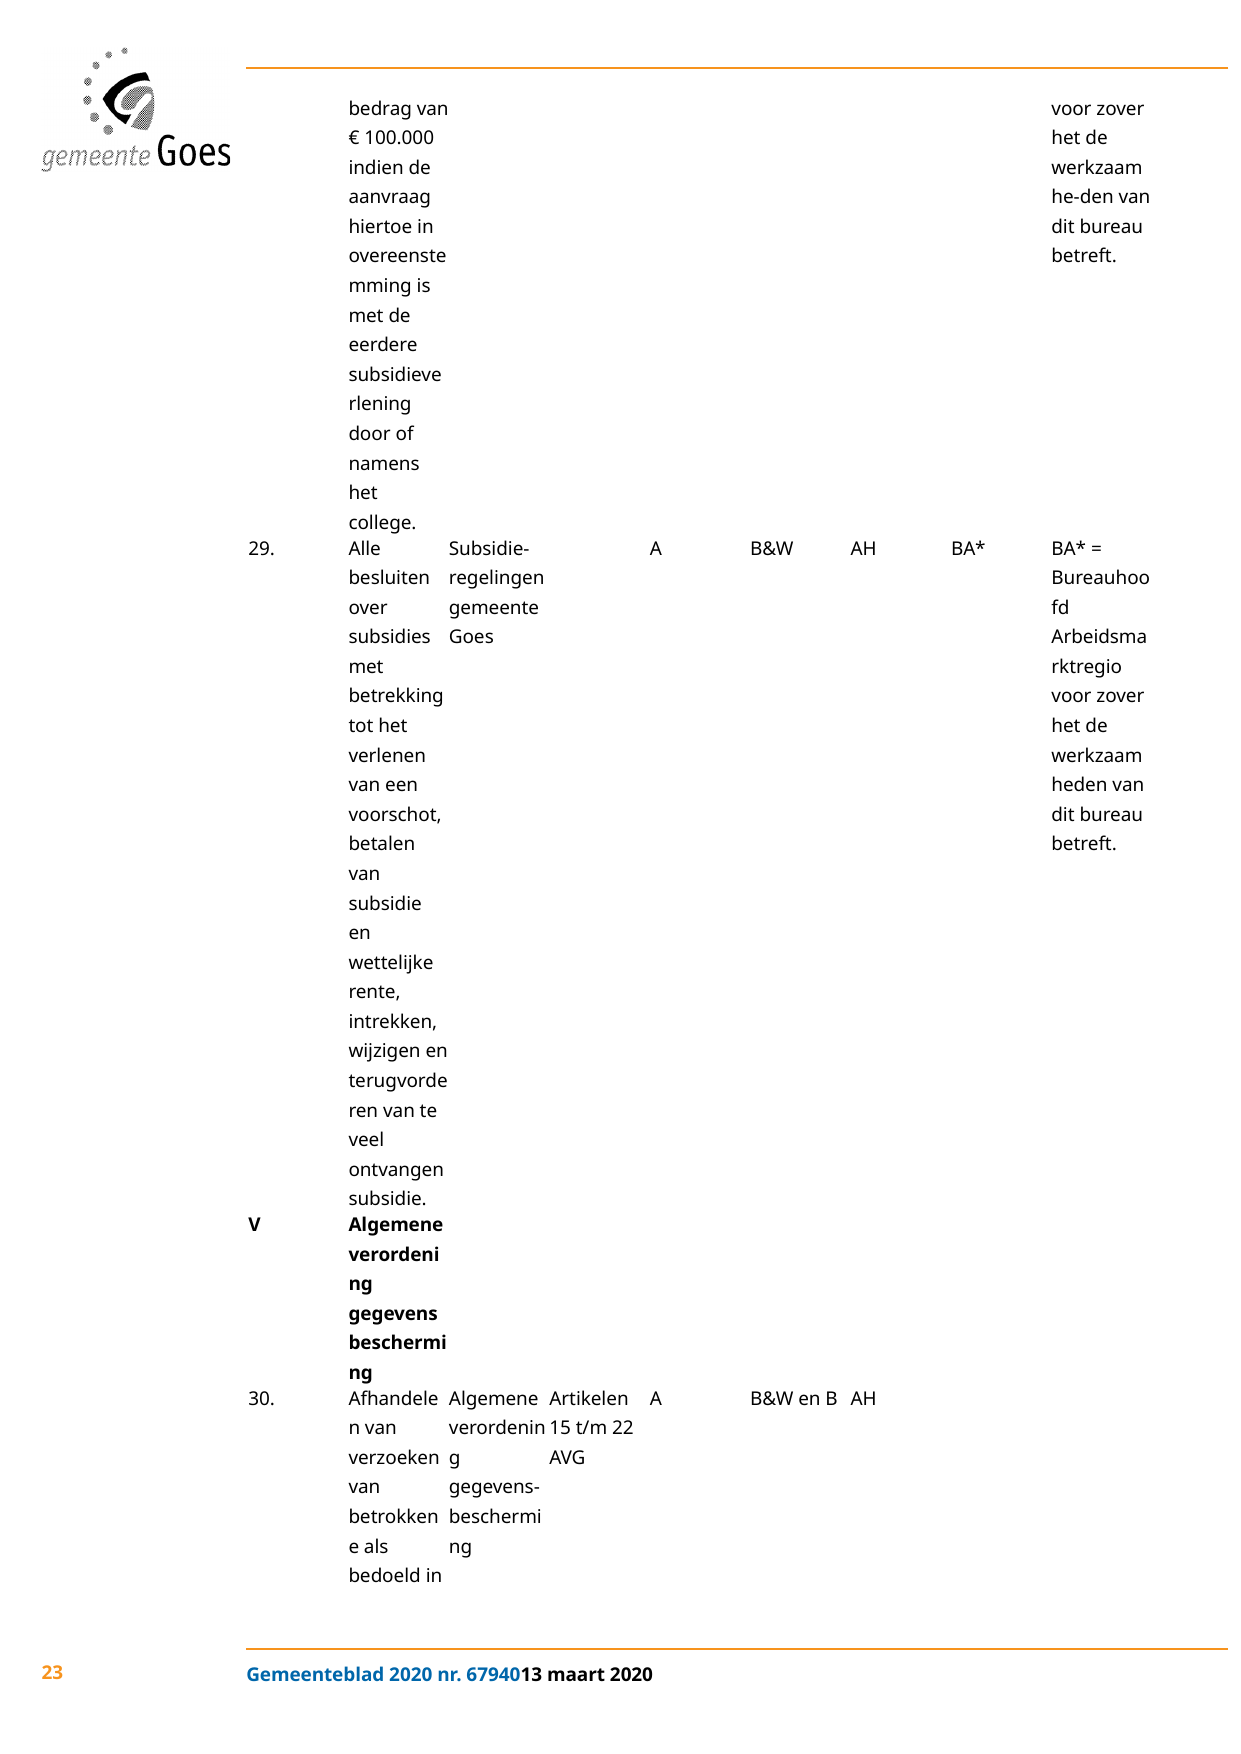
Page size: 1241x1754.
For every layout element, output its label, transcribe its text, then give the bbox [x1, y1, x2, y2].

table_cell Artikelen 15 t/m 22 AVG [549, 1385, 649, 1588]
table_cell Alle besluiten over subsidies met betrekking tot het verlenen van een voorschot, betalen van subsidie en wettelijke rente, intrekken, wijzigen en terugvorderen van te veel ontvangen subsidie. [348, 535, 449, 1211]
table_cell [449, 95, 549, 535]
table_cell 29. [248, 535, 348, 1211]
picture [41, 47, 231, 172]
table_cell A [650, 1385, 750, 1588]
table_cell Algemene verordening gegevensbescherming [348, 1211, 449, 1385]
table_cell [248, 95, 348, 535]
table_cell bedrag van € 100.000 indien de aanvraag hiertoe in overeenstemming is met de eerdere subsidieverlening door of namens het college. [348, 95, 449, 535]
table_cell Subsidie-regelingen gemeente Goes [449, 535, 549, 1211]
table_cell B&W [750, 535, 850, 1211]
table_cell [850, 1211, 951, 1385]
table_cell 30. [248, 1385, 348, 1588]
table_cell A [650, 535, 750, 1211]
table_cell [951, 95, 1051, 535]
table_cell [750, 95, 850, 535]
table_cell voor zover het de werkzaamhe-den van dit bureau betreft. [1051, 95, 1152, 535]
table_cell [850, 95, 951, 535]
table_cell V [248, 1211, 348, 1385]
table_cell AH [850, 535, 951, 1211]
table_cell [1051, 1385, 1152, 1588]
table_cell BA* = Bureauhoofd Arbeidsmarktregio voor zover het de werkzaamheden van dit bureau betreft. [1051, 535, 1152, 1211]
table_cell [650, 1211, 750, 1385]
table_cell Afhandelen van verzoeken van betrokkene als bedoeld in [348, 1385, 449, 1588]
table_cell [549, 1211, 649, 1385]
table_cell [549, 535, 649, 1211]
table_cell AH [850, 1385, 951, 1588]
table_cell BA* [951, 535, 1051, 1211]
table_cell [1051, 1211, 1152, 1385]
table_cell B&W en B [750, 1385, 850, 1588]
table_cell [951, 1385, 1051, 1588]
table_cell [750, 1211, 850, 1385]
table_cell Algemene verordening gegevens-bescherming [449, 1385, 549, 1588]
table_cell [650, 95, 750, 535]
table_cell [549, 95, 649, 535]
table_cell [449, 1211, 549, 1385]
table_cell [951, 1211, 1051, 1385]
